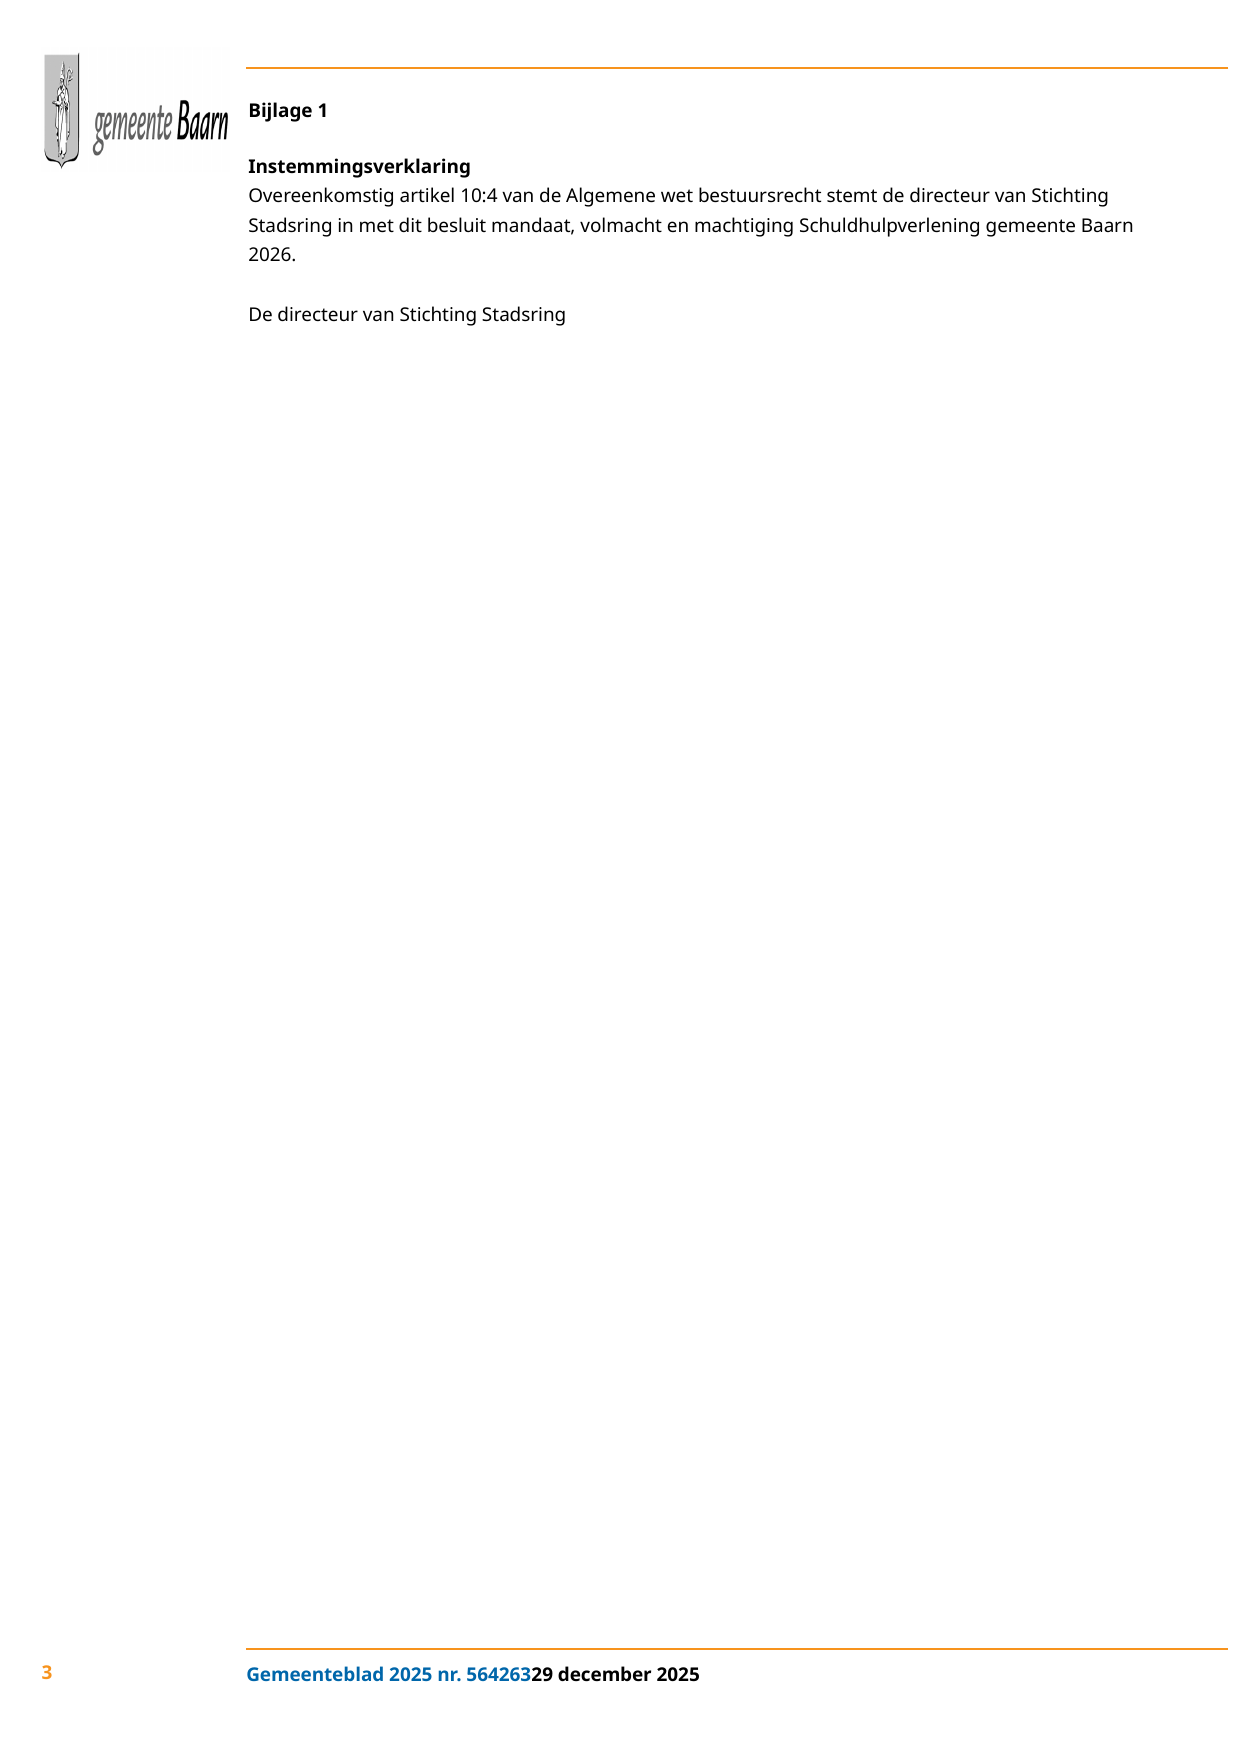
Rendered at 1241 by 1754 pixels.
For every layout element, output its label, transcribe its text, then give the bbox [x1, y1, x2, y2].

text Bijlage 1 [248, 95, 1152, 123]
picture [41, 47, 231, 172]
text De directeur van Stichting Stadsring [248, 301, 1152, 327]
text Instemmingsverklaring [248, 153, 1152, 179]
text Overeenkomstig artikel 10:4 van de Algemene wet bestuursrecht stemt de directeur van Stichting Stadsring in met dit besluit mandaat, volmacht en machtiging Schuldhulpverlening gemeente Baarn 2026. [248, 182, 1152, 267]
